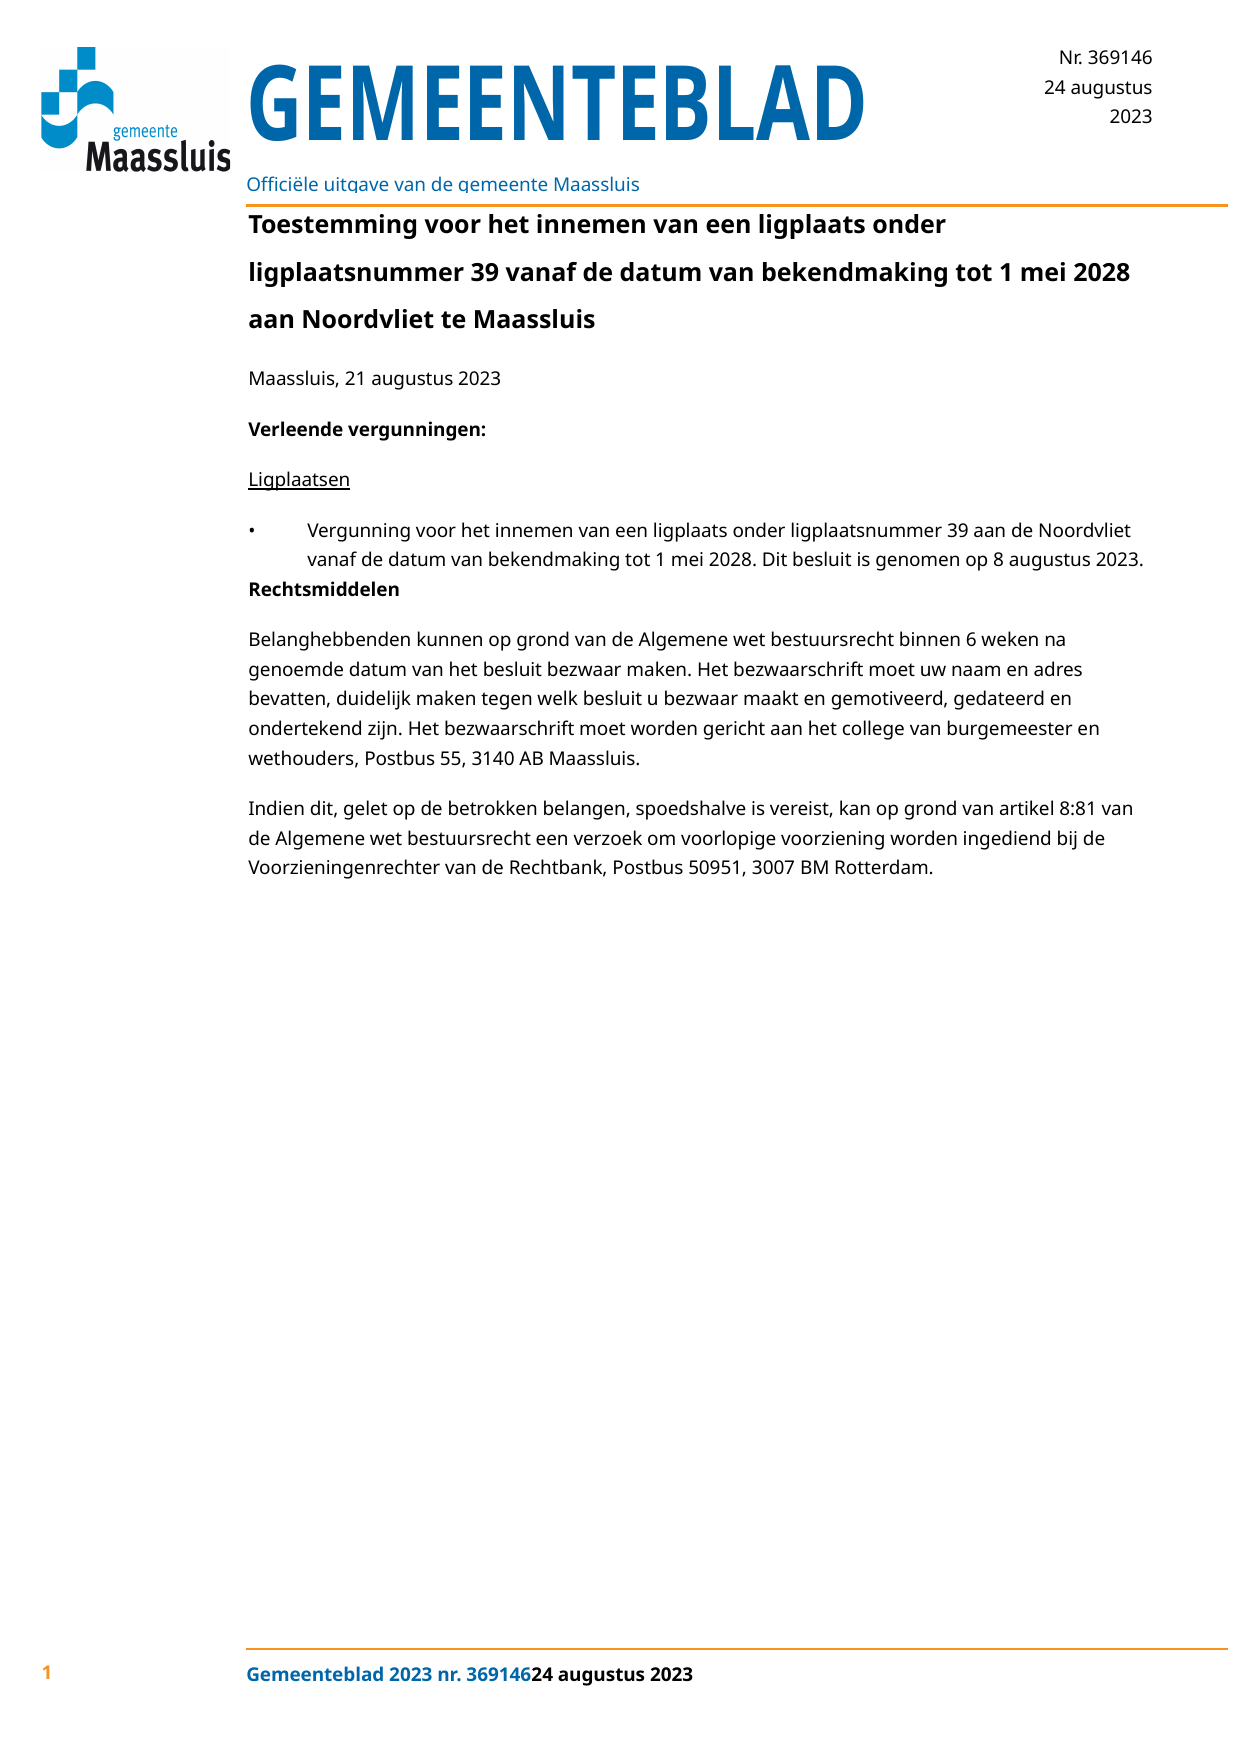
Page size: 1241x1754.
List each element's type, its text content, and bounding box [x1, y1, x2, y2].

text Ligplaatsen [248, 466, 1152, 492]
text Maassluis, 21 augustus 2023 [248, 366, 1152, 391]
text Rechtsmiddelen [248, 576, 1152, 602]
picture [41, 47, 231, 172]
text Indien dit, gelet op de betrokken belangen, spoedshalve is vereist, kan op grond van artikel 8:81 van de Algemene wet bestuursrecht een verzoek om voorlopige voorziening worden ingediend bij de Voorzieningenrechter van de Rechtbank, Postbus 50951, 3007 BM Rotterdam. [248, 795, 1152, 880]
text Toestemming voor het innemen van een ligplaats onder ligplaatsnummer 39 vanaf de datum van bekendmaking tot 1 mei 2028 aan Noordvliet te Maassluis [248, 207, 1152, 336]
text Verleende vergunningen: [248, 416, 1152, 442]
list Vergunning voor het innemen van een ligplaats onder ligplaatsnummer 39 aan de Noordvliet vanaf de datum van bekendmaking tot 1 mei 2028. Dit besluit is genomen op 8 augustus 2023. [248, 517, 1152, 572]
picture [41, 47, 77, 92]
text Belanghebbenden kunnen op grond van de Algemene wet bestuursrecht binnen 6 weken na genoemde datum van het besluit bezwaar maken. Het bezwaarschrift moet uw naam en adres bevatten, duidelijk maken tegen welk besluit u bezwaar maakt en gemotiveerd, gedateerd en ondertekend zijn. Het bezwaarschrift moet worden gericht aan het college van burgemeester en wethouders, Postbus 55, 3140 AB Maassluis. [248, 626, 1152, 770]
